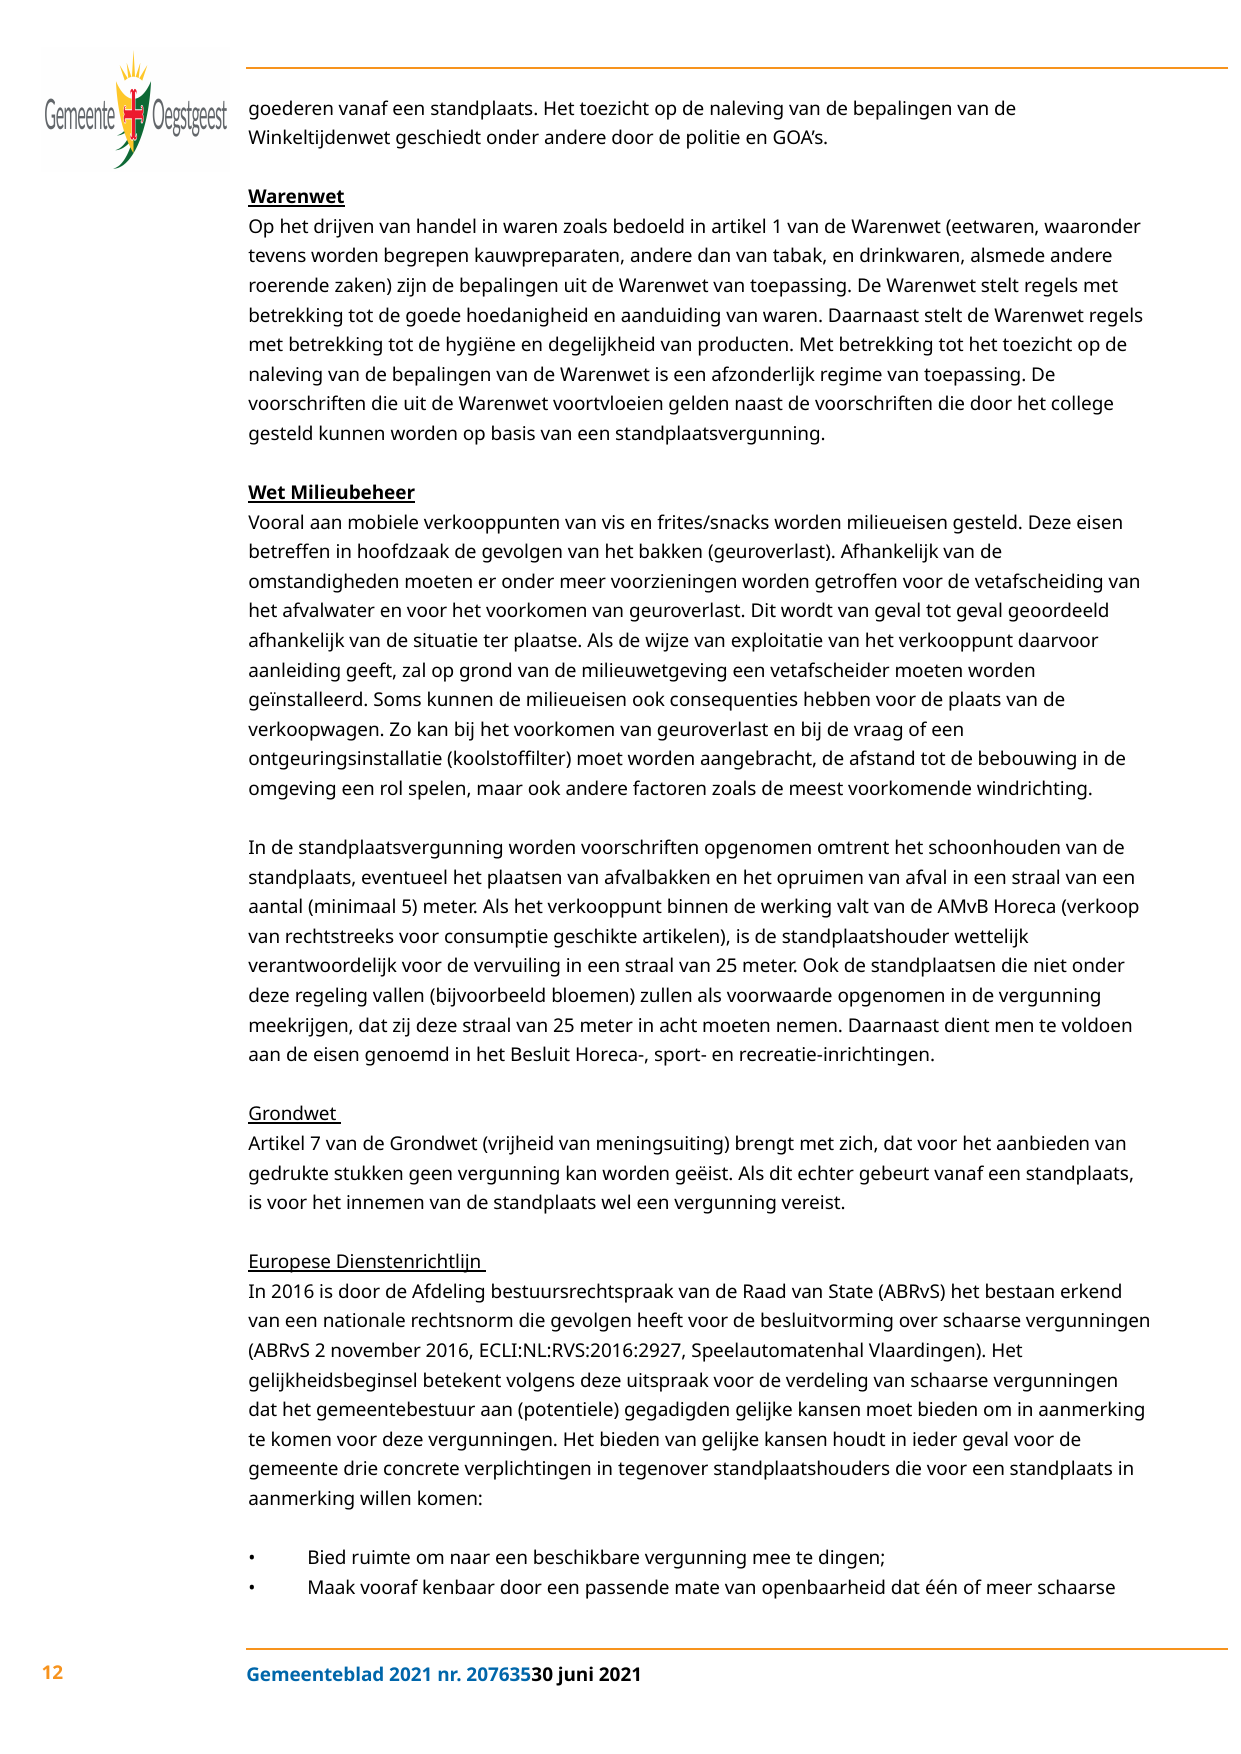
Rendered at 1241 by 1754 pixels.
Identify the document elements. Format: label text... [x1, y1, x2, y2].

text Warenwet [248, 183, 1152, 209]
text In de standplaatsvergunning worden voorschriften opgenomen omtrent het schoonhouden van de standplaats, eventueel het plaatsen van afvalbakken en het opruimen van afval in een straal van een aantal (minimaal 5) meter. Als het verkooppunt binnen de werking valt van de AMvB Horeca (verkoop van rechtstreeks voor consumptie geschikte artikelen), is de standplaatshouder wettelijk verantwoordelijk voor de vervuiling in een straal van 25 meter. Ook de standplaatsen die niet onder deze regeling vallen (bijvoorbeeld bloemen) zullen als voorwaarde opgenomen in de vergunning meekrijgen, dat zij deze straal van 25 meter in acht moeten nemen. Daarnaast dient men te voldoen aan de eisen genoemd in het Besluit Horeca-, sport- en recreatie-inrichtingen. [248, 834, 1152, 1067]
text Wet Milieubeheer [248, 479, 1152, 505]
text Op het drijven van handel in waren zoals bedoeld in artikel 1 van de Warenwet (eetwaren, waaronder tevens worden begrepen kauwpreparaten, andere dan van tabak, en drinkwaren, alsmede andere roerende zaken) zijn de bepalingen uit de Warenwet van toepassing. De Warenwet stelt regels met betrekking tot de goede hoedanigheid en aanduiding van waren. Daarnaast stelt de Warenwet regels met betrekking tot de hygiëne en degelijkheid van producten. Met betrekking tot het toezicht op de naleving van de bepalingen van de Warenwet is een afzonderlijk regime van toepassing. De voorschriften die uit de Warenwet voortvloeien gelden naast de voorschriften die door het college gesteld kunnen worden op basis van een standplaatsvergunning. [248, 213, 1152, 446]
picture [41, 47, 231, 172]
text Europese Dienstenrichtlijn [248, 1248, 1152, 1274]
list Maak vooraf kenbaar door een passende mate van openbaarheid dat één of meer schaarse [248, 1574, 1152, 1600]
text Vooral aan mobiele verkooppunten van vis en frites/snacks worden milieueisen gesteld. Deze eisen betreffen in hoofdzaak de gevolgen van het bakken (geuroverlast). Afhankelijk van de omstandigheden moeten er onder meer voorzieningen worden getroffen voor de vetafscheiding van het afvalwater en voor het voorkomen van geuroverlast. Dit wordt van geval tot geval geoordeeld afhankelijk van de situatie ter plaatse. Als de wijze van exploitatie van het verkooppunt daarvoor aanleiding geeft, zal op grond van de milieuwetgeving een vetafscheider moeten worden geïnstalleerd. Soms kunnen de milieueisen ook consequenties hebben voor de plaats van de verkoopwagen. Zo kan bij het voorkomen van geuroverlast en bij de vraag of een ontgeuringsinstallatie (koolstoffilter) moet worden aangebracht, de afstand tot de bebouwing in de omgeving een rol spelen, maar ook andere factoren zoals de meest voorkomende windrichting. [248, 509, 1152, 801]
text Artikel 7 van de Grondwet (vrijheid van meningsuiting) brengt met zich, dat voor het aanbieden van gedrukte stukken geen vergunning kan worden geëist. Als dit echter gebeurt vanaf een standplaats, is voor het innemen van de standplaats wel een vergunning vereist. [248, 1130, 1152, 1215]
text Grondwet [248, 1101, 1152, 1126]
list Bied ruimte om naar een beschikbare vergunning mee te dingen; [248, 1544, 1152, 1570]
text In 2016 is door de Afdeling bestuursrechtspraak van de Raad van State (ABRvS) het bestaan erkend van een nationale rechtsnorm die gevolgen heeft voor de besluitvorming over schaarse vergunningen (ABRvS 2 november 2016, ECLI:NL:RVS:2016:2927, Speelautomatenhal Vlaardingen). Het gelijkheidsbeginsel betekent volgens deze uitspraak voor de verdeling van schaarse vergunningen dat het gemeentebestuur aan (potentiele) gegadigden gelijke kansen moet bieden om in aanmerking te komen voor deze vergunningen. Het bieden van gelijke kansen houdt in ieder geval voor de gemeente drie concrete verplichtingen in tegenover standplaatshouders die voor een standplaats in aanmerking willen komen: [248, 1278, 1152, 1511]
text goederen vanaf een standplaats. Het toezicht op de naleving van de bepalingen van de Winkeltijdenwet geschiedt onder andere door de politie en GOA’s. [248, 95, 1152, 150]
